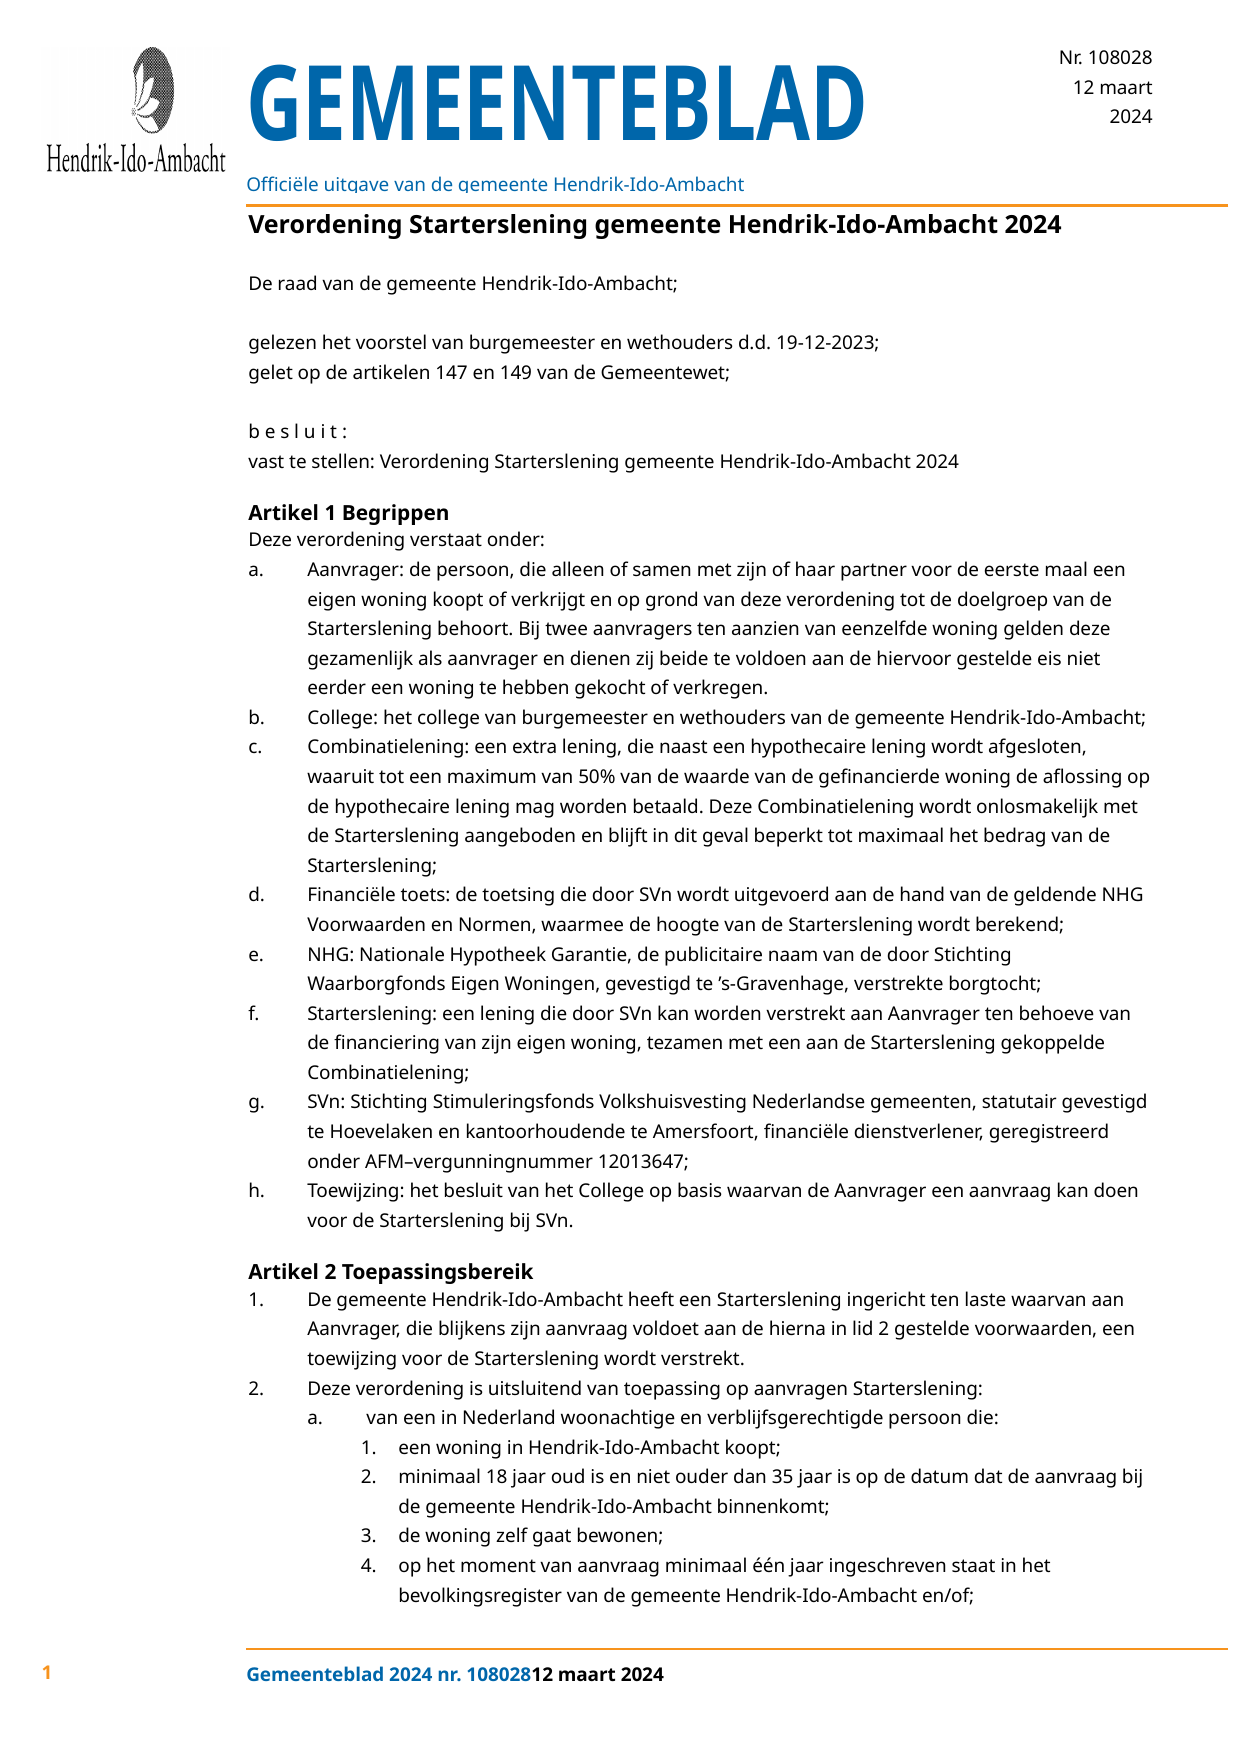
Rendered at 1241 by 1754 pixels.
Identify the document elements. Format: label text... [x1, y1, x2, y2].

picture [41, 47, 231, 172]
list Deze verordening is uitsluitend van toepassing op aanvragen Starterslening: [248, 1375, 1152, 1400]
list Starterslening: een lening die door SVn kan worden verstrekt aan Aanvrager ten behoeve van de financiering van zijn eigen woning, tezamen met een aan de Starterslening gekoppelde Combinatielening; [248, 1000, 1152, 1085]
list NHG: Nationale Hypotheek Garantie, de publicitaire naam van de door Stichting Waarborgfonds Eigen Woningen, gevestigd te ’s-Gravenhage, verstrekte borgtocht; [248, 941, 1152, 996]
list een woning in Hendrik-Ido-Ambacht koopt; [361, 1434, 1152, 1459]
list de woning zelf gaat bewonen; [361, 1523, 1152, 1548]
list Aanvrager: de persoon, die alleen of samen met zijn of haar partner voor de eerste maal een eigen woning koopt of verkrijgt en op grond van deze verordening tot de doelgroep van de Starterslening behoort. Bij twee aanvragers ten aanzien van eenzelfde woning gelden deze gezamenlijk als aanvrager en dienen zij beide te voldoen aan de hiervoor gestelde eis niet eerder een woning te hebben gekocht of verkregen. [248, 556, 1152, 700]
text gelet op de artikelen 147 en 149 van de Gemeentewet; [248, 359, 1152, 385]
text Verordening Starterslening gemeente Hendrik-Ido-Ambacht 2024 [248, 207, 1152, 241]
list SVn: Stichting Stimuleringsfonds Volkshuisvesting Nederlandse gemeenten, statutair gevestigd te Hoevelaken en kantoorhoudende te Amersfoort, financiële dienstverlener, geregistreerd onder AFM–vergunningnummer 12013647; [248, 1089, 1152, 1174]
list Financiële toets: de toetsing die door SVn wordt uitgevoerd aan de hand van de geldende NHG Voorwaarden en Normen, waarmee de hoogte van de Starterslening wordt berekend; [248, 882, 1152, 937]
text Artikel 2 Toepassingsbereik [248, 1257, 1152, 1286]
list College: het college van burgemeester en wethouders van de gemeente Hendrik-Ido-Ambacht; [248, 704, 1152, 730]
list Combinatielening: een extra lening, die naast een hypothecaire lening wordt afgesloten, waaruit tot een maximum van 50% van de waarde van de gefinancierde woning de aflossing op de hypothecaire lening mag worden betaald. Deze Combinatielening wordt onlosmakelijk met de Starterslening aangeboden en blijft in dit geval beperkt tot maximaal het bedrag van de Starterslening; [248, 734, 1152, 878]
list op het moment van aanvraag minimaal één jaar ingeschreven staat in het bevolkingsregister van de gemeente Hendrik-Ido-Ambacht en/of; [361, 1552, 1152, 1607]
text Artikel 1 Begrippen [248, 498, 1152, 527]
list De gemeente Hendrik-Ido-Ambacht heeft een Starterslening ingericht ten laste waarvan aan Aanvrager, die blijkens zijn aanvraag voldoet aan de hierna in lid 2 gestelde voorwaarden, een toewijzing voor de Starterslening wordt verstrekt. [248, 1286, 1152, 1371]
text Deze verordening verstaat onder: [248, 527, 1152, 552]
text gelezen het voorstel van burgemeester en wethouders d.d. 19-12-2023; [248, 329, 1152, 355]
list minimaal 18 jaar oud is en niet ouder dan 35 jaar is op de datum dat de aanvraag bij de gemeente Hendrik-Ido-Ambacht binnenkomt; [361, 1463, 1152, 1519]
text vast te stellen: Verordening Starterslening gemeente Hendrik-Ido-Ambacht 2024 [248, 448, 1152, 473]
list Toewijzing: het besluit van het College op basis waarvan de Aanvrager een aanvraag kan doen voor de Starterslening bij SVn. [248, 1177, 1152, 1233]
list van een in Nederland woonachtige en verblijfsgerechtigde persoon die: [307, 1404, 1152, 1430]
text b e s l u i t : [248, 418, 1152, 444]
text De raad van de gemeente Hendrik-Ido-Ambacht; [248, 270, 1152, 296]
